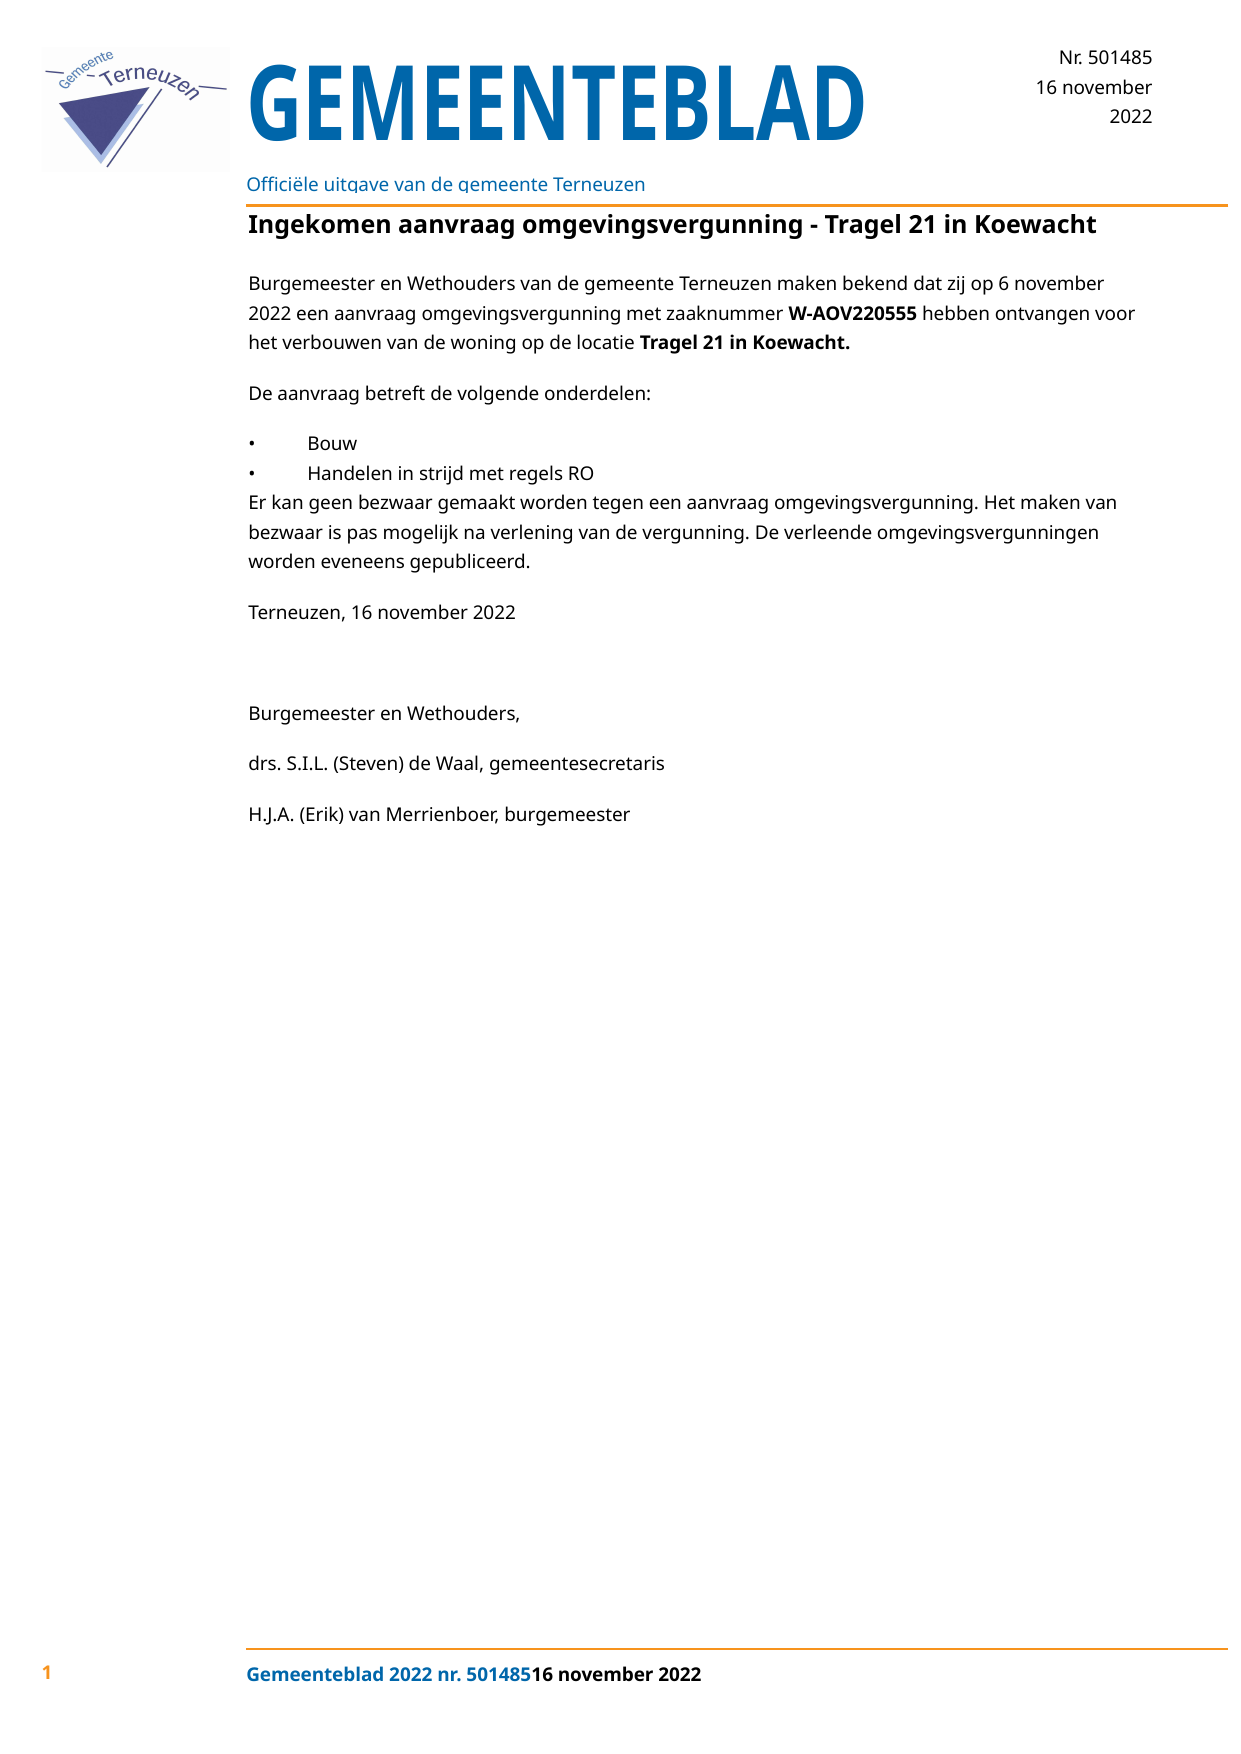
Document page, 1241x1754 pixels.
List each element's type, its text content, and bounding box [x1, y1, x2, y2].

list Handelen in strijd met regels RO [248, 460, 1152, 486]
text H.J.A. (Erik) van Merrienboer, burgemeester [248, 801, 1152, 826]
text Ingekomen aanvraag omgevingsvergunning - Tragel 21 in Koewacht [248, 207, 1152, 241]
picture [41, 47, 231, 172]
list Bouw [248, 430, 1152, 456]
text Burgemeester en Wethouders van de gemeente Terneuzen maken bekend dat zij op 6 november 2022 een aanvraag omgevingsvergunning met zaaknummer W-AOV220555 hebben ontvangen voor het verbouwen van de woning op de locatie Tragel 21 in Koewacht. [248, 270, 1152, 355]
text De aanvraag betreft de volgende onderdelen: [248, 380, 1152, 406]
text drs. S.I.L. (Steven) de Waal, gemeentesecretaris [248, 750, 1152, 776]
text Burgemeester en Wethouders, [248, 700, 1152, 726]
text Er kan geen bezwaar gemaakt worden tegen een aanvraag omgevingsvergunning. Het maken van bezwaar is pas mogelijk na verlening van de vergunning. De verleende omgevingsvergunningen worden eveneens gepubliceerd. [248, 489, 1152, 574]
text Terneuzen, 16 november 2022 [248, 599, 1152, 625]
